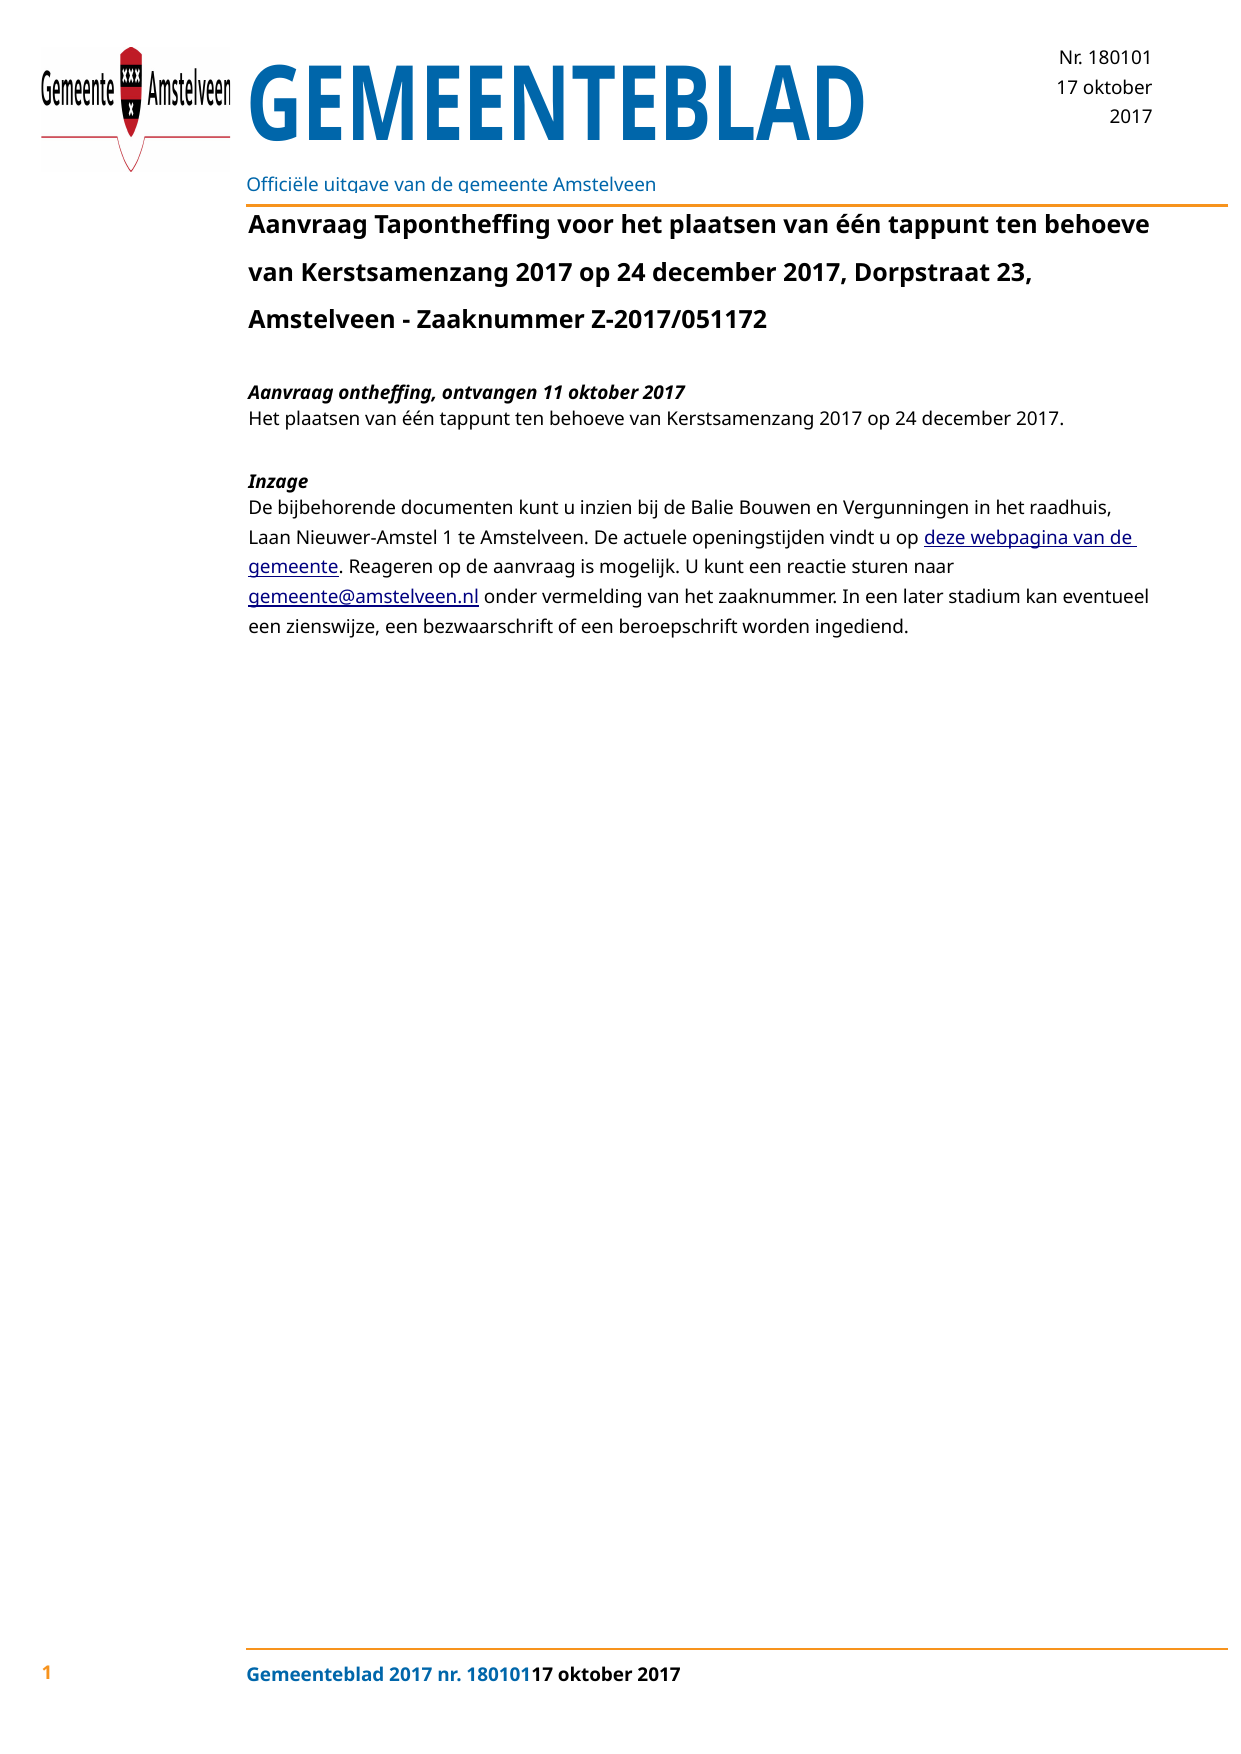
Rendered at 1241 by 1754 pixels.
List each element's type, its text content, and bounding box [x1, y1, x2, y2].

text Aanvraag Tapontheffing voor het plaatsen van één tappunt ten behoeve van Kerstsamenzang 2017 op 24 december 2017, Dorpstraat 23, Amstelveen - Zaaknummer Z-2017/051172 [248, 207, 1152, 336]
text Aanvraag ontheffing, ontvangen 11 oktober 2017 [248, 379, 1152, 405]
text De bijbehorende documenten kunt u inzien bij de Balie Bouwen en Vergunningen in het raadhuis, Laan Nieuwer-Amstel 1 te Amstelveen. De actuele openingstijden vindt u op deze webpagina van de gemeente. Reageren op de aanvraag is mogelijk. U kunt een reactie sturen naar gemeente@amstelveen.nl onder vermelding van het zaaknummer. In een later stadium kan eventueel een zienswijze, een bezwaarschrift of een beroepschrift worden ingediend. [248, 494, 1152, 638]
text Het plaatsen van één tappunt ten behoeve van Kerstsamenzang 2017 op 24 december 2017. [248, 405, 1152, 431]
text Inzage [248, 469, 1152, 494]
picture [41, 47, 231, 172]
